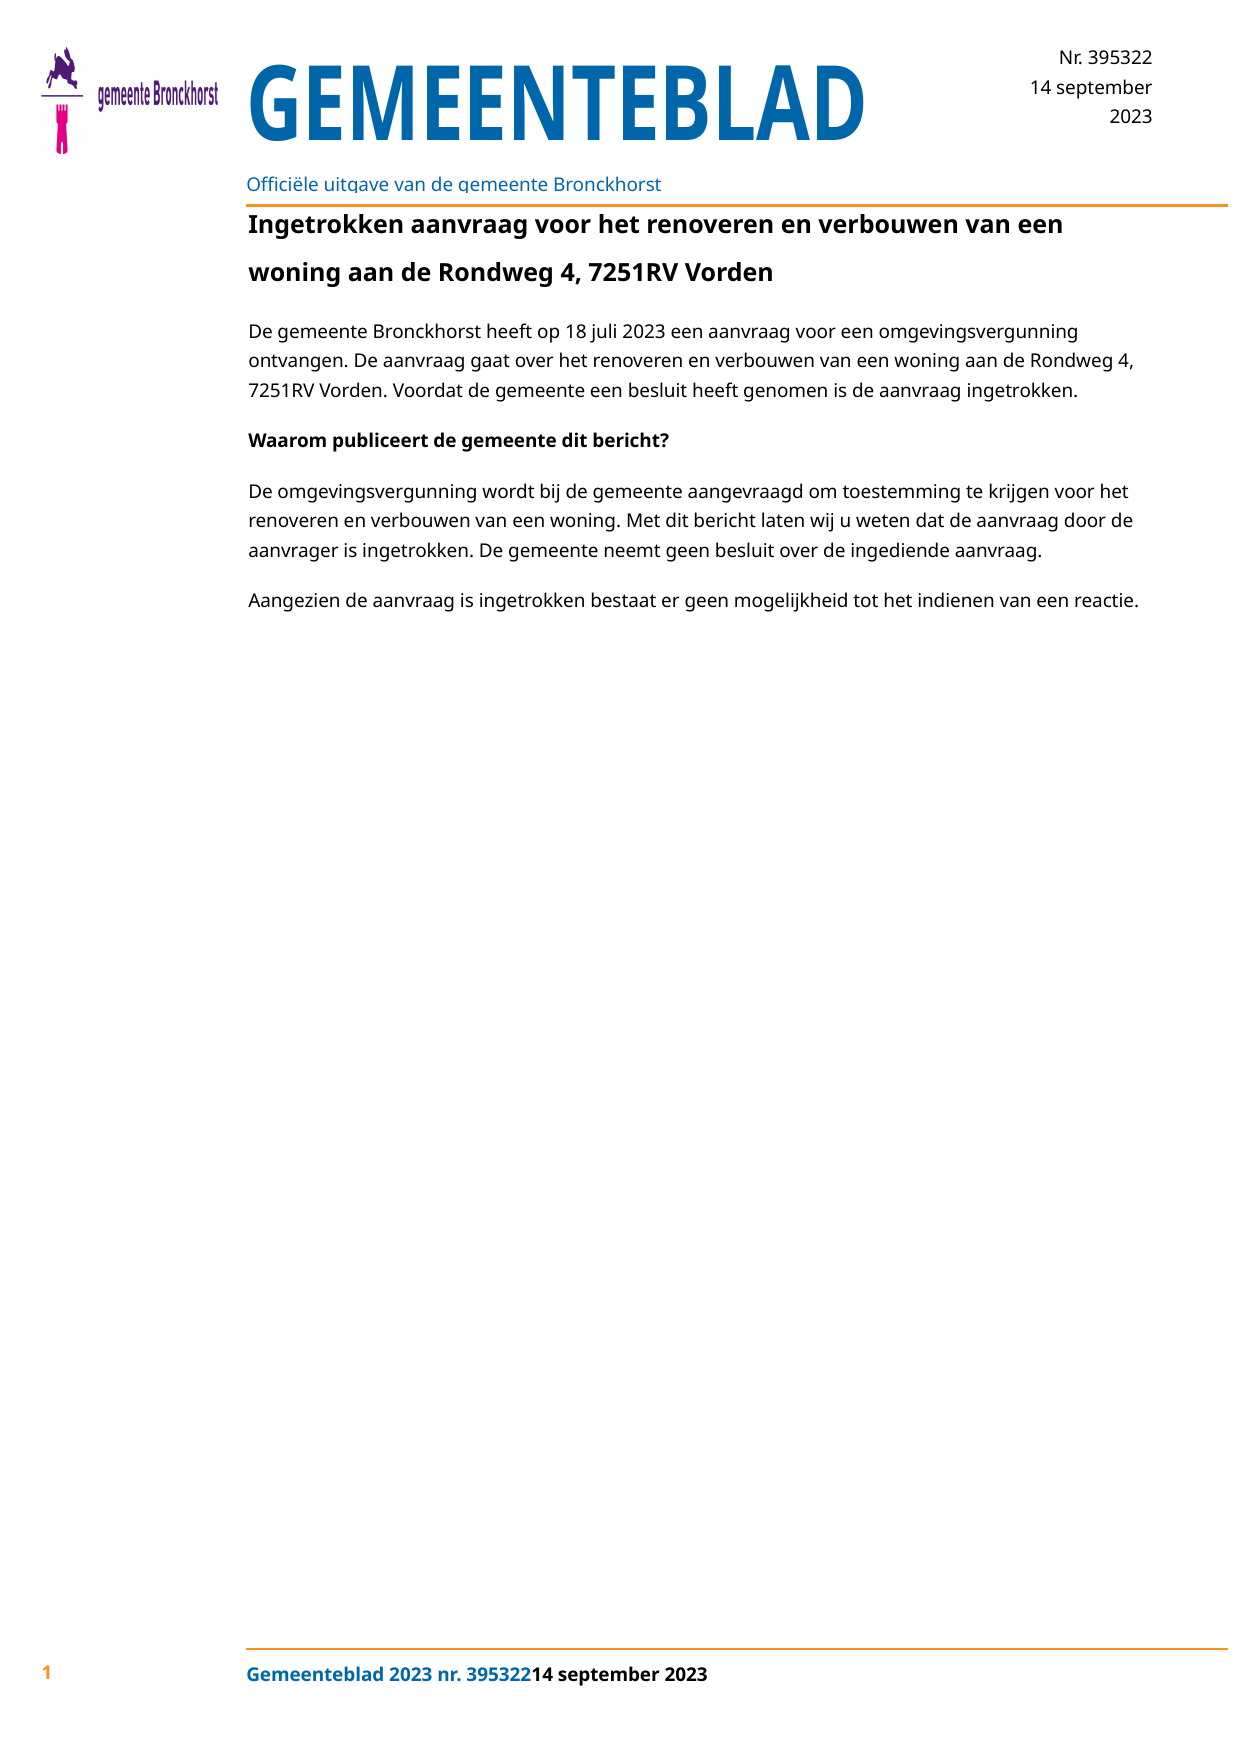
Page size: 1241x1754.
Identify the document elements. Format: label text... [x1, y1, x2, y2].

text Waarom publiceert de gemeente dit bericht? [248, 427, 1152, 453]
text De gemeente Bronckhorst heeft op 18 juli 2023 een aanvraag voor een omgevingsvergunning ontvangen. De aanvraag gaat over het renoveren en verbouwen van een woning aan de Rondweg 4, 7251RV Vorden. Voordat de gemeente een besluit heeft genomen is de aanvraag ingetrokken. [248, 318, 1152, 403]
text Ingetrokken aanvraag voor het renoveren en verbouwen van een woning aan de Rondweg 4, 7251RV Vorden [248, 207, 1152, 288]
picture [41, 47, 231, 172]
text De omgevingsvergunning wordt bij de gemeente aangevraagd om toestemming te krijgen voor het renoveren en verbouwen van een woning. Met dit bericht laten wij u weten dat de aanvraag door de aanvrager is ingetrokken. De gemeente neemt geen besluit over de ingediende aanvraag. [248, 478, 1152, 563]
text Aangezien de aanvraag is ingetrokken bestaat er geen mogelijkheid tot het indienen van een reactie. [248, 587, 1152, 613]
